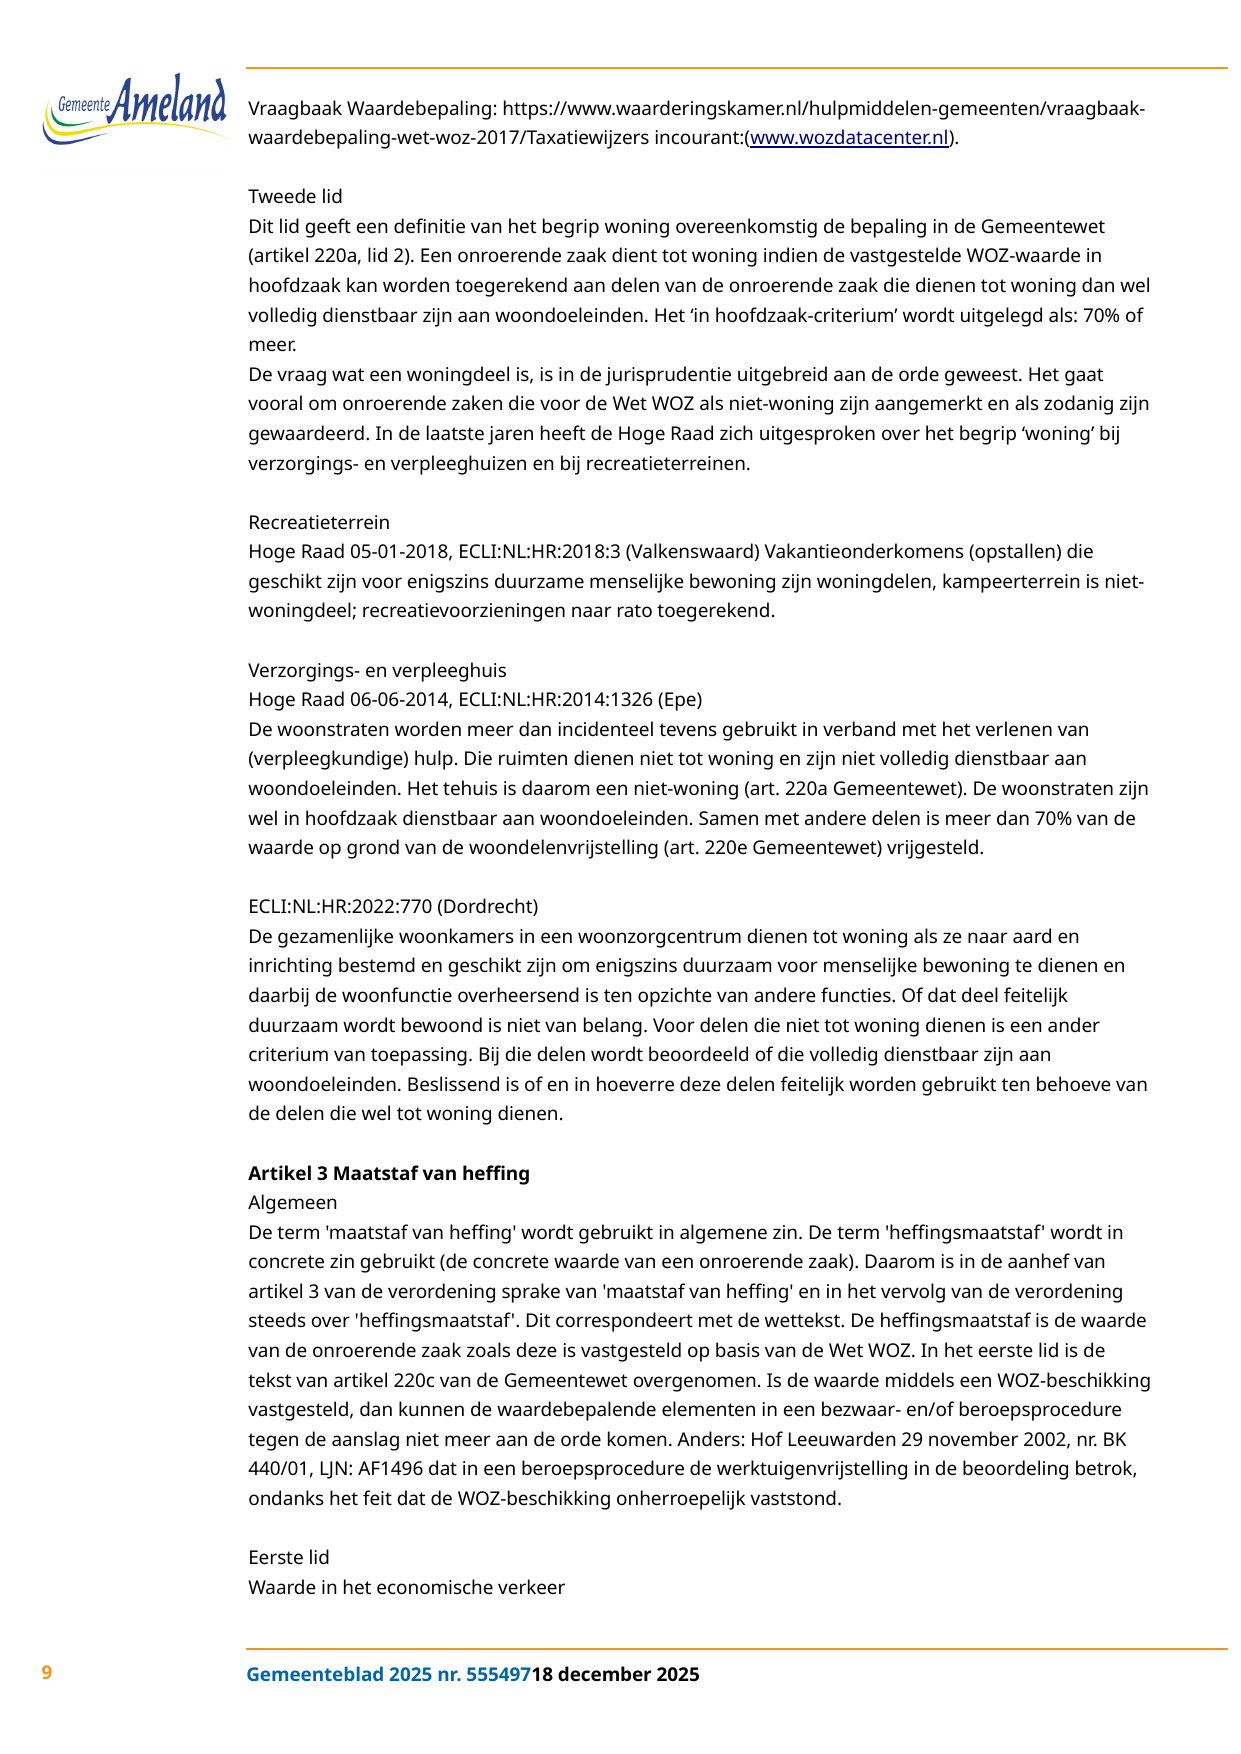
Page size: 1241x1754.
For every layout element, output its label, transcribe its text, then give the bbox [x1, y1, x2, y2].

text De gezamenlijke woonkamers in een woonzorgcentrum dienen tot woning als ze naar aard en inrichting bestemd en geschikt zijn om enigszins duurzaam voor menselijke bewoning te dienen en daarbij de woonfunctie overheersend is ten opzichte van andere functies. Of dat deel feitelijk duurzaam wordt bewoond is niet van belang. Voor delen die niet tot woning dienen is een ander criterium van toepassing. Bij die delen wordt beoordeeld of die volledig dienstbaar zijn aan woondoeleinden. Beslissend is of en in hoeverre deze delen feitelijk worden gebruikt ten behoeve van de delen die wel tot woning dienen. [248, 923, 1152, 1126]
text Hoge Raad 05-01-2018, ECLI:NL:HR:2018:3 (Valkenswaard) Vakantieonderkomens (opstallen) die geschikt zijn voor enigszins duurzame menselijke bewoning zijn woningdelen, kampeerterrein is niet-woningdeel; recreatievoorzieningen naar rato toegerekend. [248, 538, 1152, 623]
text Artikel 3 Maatstaf van heffing [248, 1160, 1152, 1186]
text De term 'maatstaf van heffing' wordt gebruikt in algemene zin. De term 'heffingsmaatstaf' wordt in concrete zin gebruikt (de concrete waarde van een onroerende zaak). Daarom is in de aanhef van artikel 3 van de verordening sprake van 'maatstaf van heffing' en in het vervolg van de verordening steeds over 'heffingsmaatstaf'. Dit correspondeert met de wettekst. De heffingsmaatstaf is de waarde van de onroerende zaak zoals deze is vastgesteld op basis van de Wet WOZ. In het eerste lid is de tekst van artikel 220c van de Gemeentewet overgenomen. Is de waarde middels een WOZ-beschikking vastgesteld, dan kunnen de waardebepalende elementen in een bezwaar- en/of beroepsprocedure tegen de aanslag niet meer aan de orde komen. Anders: Hof Leeuwarden 29 november 2002, nr. BK 440/01, LJN: AF1496 dat in een beroepsprocedure de werktuigenvrijstelling in de beoordeling betrok, ondanks het feit dat de WOZ-beschikking onherroepelijk vaststond. [248, 1219, 1152, 1511]
picture [41, 47, 231, 172]
text Hoge Raad 06-06-2014, ECLI:NL:HR:2014:1326 (Epe) [248, 686, 1152, 712]
text Recreatieterrein [248, 509, 1152, 535]
text Vraagbaak Waardebepaling: https://www.waarderingskamer.nl/hulpmiddelen-gemeenten/vraagbaak-waardebepaling-wet-woz-2017/Taxatiewijzers incourant:(www.wozdatacenter.nl). [248, 95, 1152, 150]
text Tweede lid [248, 183, 1152, 209]
text Verzorgings- en verpleeghuis [248, 657, 1152, 683]
text Dit lid geeft een definitie van het begrip woning overeenkomstig de bepaling in de Gemeentewet (artikel 220a, lid 2). Een onroerende zaak dient tot woning indien de vastgestelde WOZ-waarde in hoofdzaak kan worden toegerekend aan delen van de onroerende zaak die dienen tot woning dan wel volledig dienstbaar zijn aan woondoeleinden. Het ‘in hoofdzaak-criterium’ wordt uitgelegd als: 70% of meer. [248, 213, 1152, 357]
text Eerste lid [248, 1544, 1152, 1570]
text Algemeen [248, 1189, 1152, 1215]
text De vraag wat een woningdeel is, is in de jurisprudentie uitgebreid aan de orde geweest. Het gaat vooral om onroerende zaken die voor de Wet WOZ als niet-woning zijn aangemerkt en als zodanig zijn gewaardeerd. In de laatste jaren heeft de Hoge Raad zich uitgesproken over het begrip ‘woning’ bij verzorgings- en verpleeghuizen en bij recreatieterreinen. [248, 361, 1152, 476]
text ECLI:NL:HR:2022:770 (Dordrecht) [248, 893, 1152, 919]
text Waarde in het economische verkeer [248, 1574, 1152, 1600]
text De woonstraten worden meer dan incidenteel tevens gebruikt in verband met het verlenen van (verpleegkundige) hulp. Die ruimten dienen niet tot woning en zijn niet volledig dienstbaar aan woondoeleinden. Het tehuis is daarom een niet-woning (art. 220a Gemeentewet). De woonstraten zijn wel in hoofdzaak dienstbaar aan woondoeleinden. Samen met andere delen is meer dan 70% van de waarde op grond van de woondelenvrijstelling (art. 220e Gemeentewet) vrijgesteld. [248, 716, 1152, 860]
